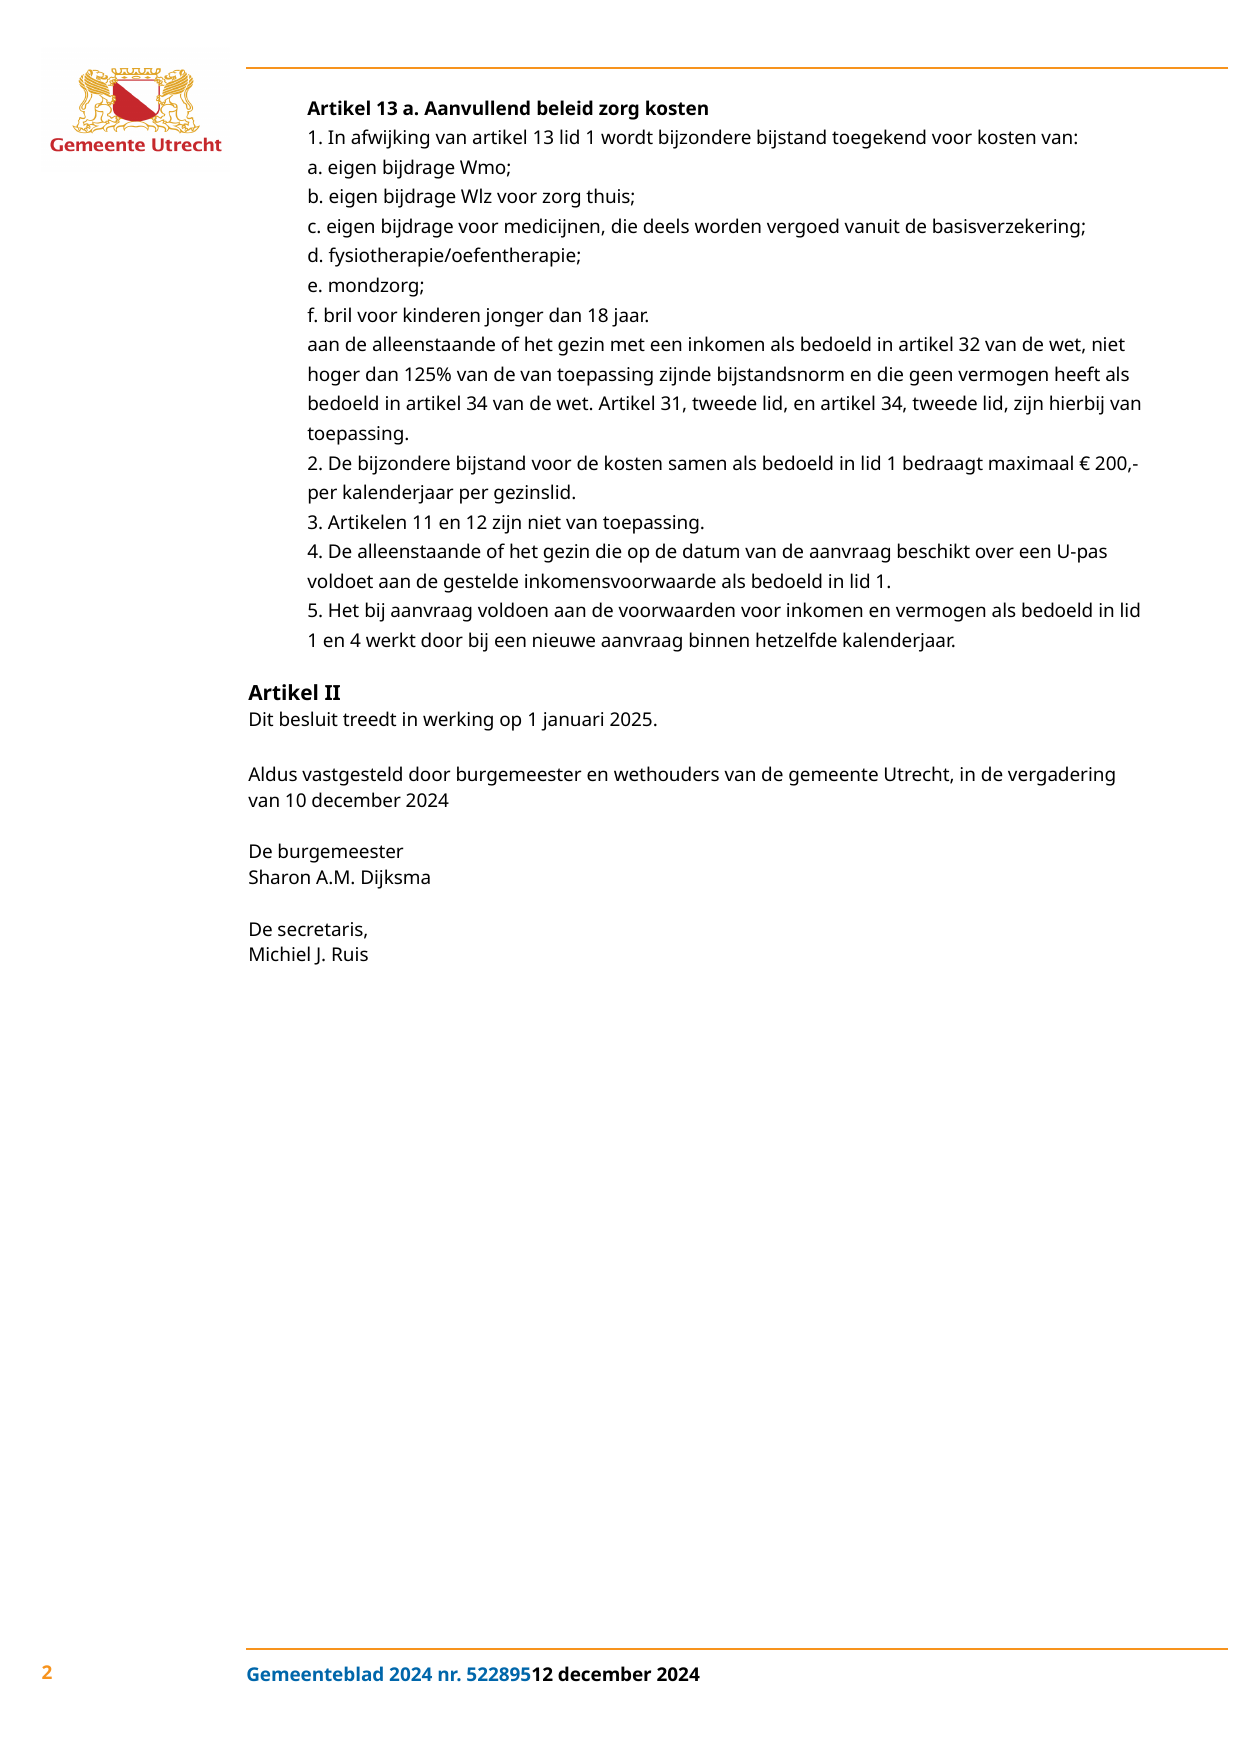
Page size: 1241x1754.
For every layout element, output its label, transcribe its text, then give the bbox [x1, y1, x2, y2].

list 1. In afwijking van artikel 13 lid 1 wordt bijzondere bijstand toegekend voor kosten van: [248, 124, 1152, 150]
list e. mondzorg; [248, 272, 1152, 298]
text De secretaris, [248, 916, 1152, 942]
list c. eigen bijdrage voor medicijnen, die deels worden vergoed vanuit de basisverzekering; [248, 213, 1152, 239]
list 3. Artikelen 11 en 12 zijn niet van toepassing. [248, 509, 1152, 535]
text Dit besluit treedt in werking op 1 januari 2025. [248, 706, 1152, 732]
list 5. Het bij aanvraag voldoen aan de voorwaarden voor inkomen en vermogen als bedoeld in lid 1 en 4 werkt door bij een nieuwe aanvraag binnen hetzelfde kalenderjaar. [248, 598, 1152, 653]
text Sharon A.M. Dijksma [248, 864, 1152, 890]
list Artikel 13 a. Aanvullend beleid zorg kosten [248, 95, 1152, 121]
picture [41, 47, 231, 172]
list aan de alleenstaande of het gezin met een inkomen als bedoeld in artikel 32 van de wet, niet hoger dan 125% van de van toepassing zijnde bijstandsnorm en die geen vermogen heeft als bedoeld in artikel 34 van de wet. Artikel 31, tweede lid, en artikel 34, tweede lid, zijn hierbij van toepassing. [248, 331, 1152, 446]
list b. eigen bijdrage Wlz voor zorg thuis; [248, 183, 1152, 209]
text Artikel II [248, 678, 1152, 706]
list 2. De bijzondere bijstand voor de kosten samen als bedoeld in lid 1 bedraagt maximaal € 200,- per kalenderjaar per gezinslid. [248, 450, 1152, 505]
list 4. De alleenstaande of het gezin die op de datum van de aanvraag beschikt over een U-pas voldoet aan de gestelde inkomensvoorwaarde als bedoeld in lid 1. [248, 538, 1152, 594]
list d. fysiotherapie/oefentherapie; [248, 243, 1152, 268]
list a. eigen bijdrage Wmo; [248, 154, 1152, 180]
text Aldus vastgesteld door burgemeester en wethouders van de gemeente Utrecht, in de vergadering van 10 december 2024 [248, 761, 1152, 813]
list f. bril voor kinderen jonger dan 18 jaar. [248, 302, 1152, 328]
text De burgemeester [248, 839, 1152, 864]
text Michiel J. Ruis [248, 942, 1152, 967]
